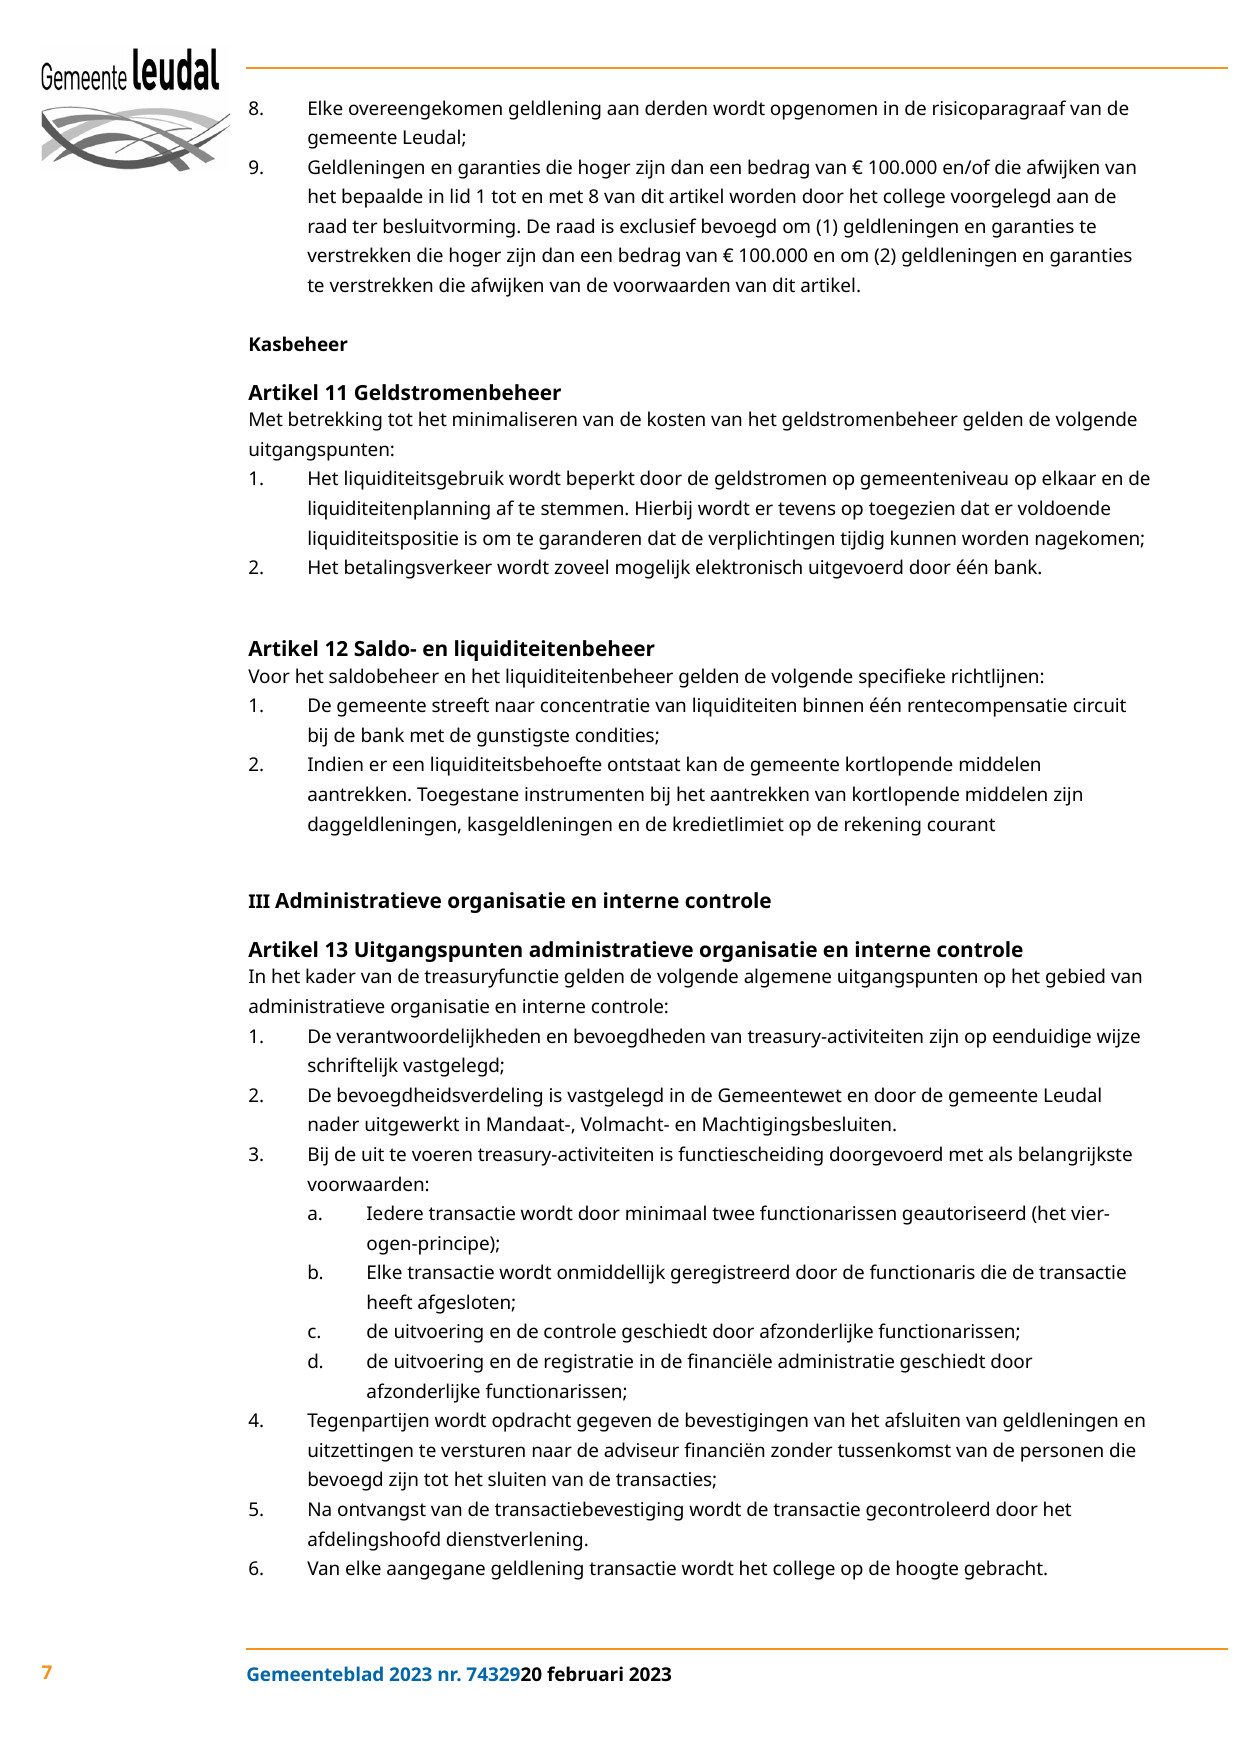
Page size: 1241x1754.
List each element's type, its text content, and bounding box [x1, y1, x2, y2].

list Het betalingsverkeer wordt zoveel mogelijk elektronisch uitgevoerd door één bank. [248, 554, 1152, 580]
list De verantwoordelijkheden en bevoegdheden van treasury-activiteiten zijn op eenduidige wijze schriftelijk vastgelegd; [248, 1023, 1152, 1078]
list de uitvoering en de controle geschiedt door afzonderlijke functionarissen; [307, 1319, 1152, 1344]
list Na ontvangst van de transactiebevestiging wordt de transactie gecontroleerd door het afdelingshoofd dienstverlening. [248, 1496, 1152, 1551]
list Tegenpartijen wordt opdracht gegeven de bevestigingen van het afsluiten van geldleningen en uitzettingen te versturen naar de adviseur financiën zonder tussenkomst van de personen die bevoegd zijn tot het sluiten van de transacties; [248, 1407, 1152, 1492]
text Artikel 11 Geldstromenbeheer [248, 378, 1152, 406]
text Met betrekking tot het minimaliseren van de kosten van het geldstromenbeheer gelden de volgende uitgangspunten: [248, 406, 1152, 462]
list Geldleningen en garanties die hoger zijn dan een bedrag van € 100.000 en/of die afwijken van het bepaalde in lid 1 tot en met 8 van dit artikel worden door het college voorgelegd aan de raad ter besluitvorming. De raad is exclusief bevoegd om (1) geldleningen en garanties te verstrekken die hoger zijn dan een bedrag van € 100.000 en om (2) geldleningen en garanties te verstrekken die afwijken van de voorwaarden van dit artikel. [248, 154, 1152, 298]
list De gemeente streeft naar concentratie van liquiditeiten binnen één rentecompensatie circuit bij de bank met de gunstigste condities; [248, 692, 1152, 748]
text III Administratieve organisatie en interne controle [248, 886, 1152, 914]
picture [41, 47, 231, 172]
list Iedere transactie wordt door minimaal twee functionarissen geautoriseerd (het vier-ogen-principe); [307, 1200, 1152, 1256]
list Het liquiditeitsgebruik wordt beperkt door de geldstromen op gemeenteniveau op elkaar en de liquiditeitenplanning af te stemmen. Hierbij wordt er tevens op toegezien dat er voldoende liquiditeitspositie is om te garanderen dat de verplichtingen tijdig kunnen worden nagekomen; [248, 466, 1152, 551]
list de uitvoering en de registratie in de financiële administratie geschiedt door afzonderlijke functionarissen; [307, 1348, 1152, 1403]
list Elke overeengekomen geldlening aan derden wordt opgenomen in de risicoparagraaf van de gemeente Leudal; [248, 95, 1152, 150]
text Kasbeheer [248, 331, 1152, 357]
text In het kader van de treasuryfunctie gelden de volgende algemene uitgangspunten op het gebied van administratieve organisatie en interne controle: [248, 964, 1152, 1019]
list Elke transactie wordt onmiddellijk geregistreerd door de functionaris die de transactie heeft afgesloten; [307, 1259, 1152, 1315]
text Artikel 13 Uitgangspunten administratieve organisatie en interne controle [248, 935, 1152, 964]
list Van elke aangegane geldlening transactie wordt het college op de hoogte gebracht. [248, 1555, 1152, 1581]
list De bevoegdheidsverdeling is vastgelegd in de Gemeentewet en door de gemeente Leudal nader uitgewerkt in Mandaat-, Volmacht- en Machtigingsbesluiten. [248, 1082, 1152, 1137]
list Indien er een liquiditeitsbehoefte ontstaat kan de gemeente kortlopende middelen aantrekken. Toegestane instrumenten bij het aantrekken van kortlopende middelen zijn daggeldleningen, kasgeldleningen en de kredietlimiet op de rekening courant [248, 752, 1152, 836]
list Bij de uit te voeren treasury-activiteiten is functiescheiding doorgevoerd met als belangrijkste voorwaarden: [248, 1141, 1152, 1196]
text Artikel 12 Saldo- en liquiditeitenbeheer [248, 634, 1152, 663]
text Voor het saldobeheer en het liquiditeitenbeheer gelden de volgende specifieke richtlijnen: [248, 663, 1152, 688]
